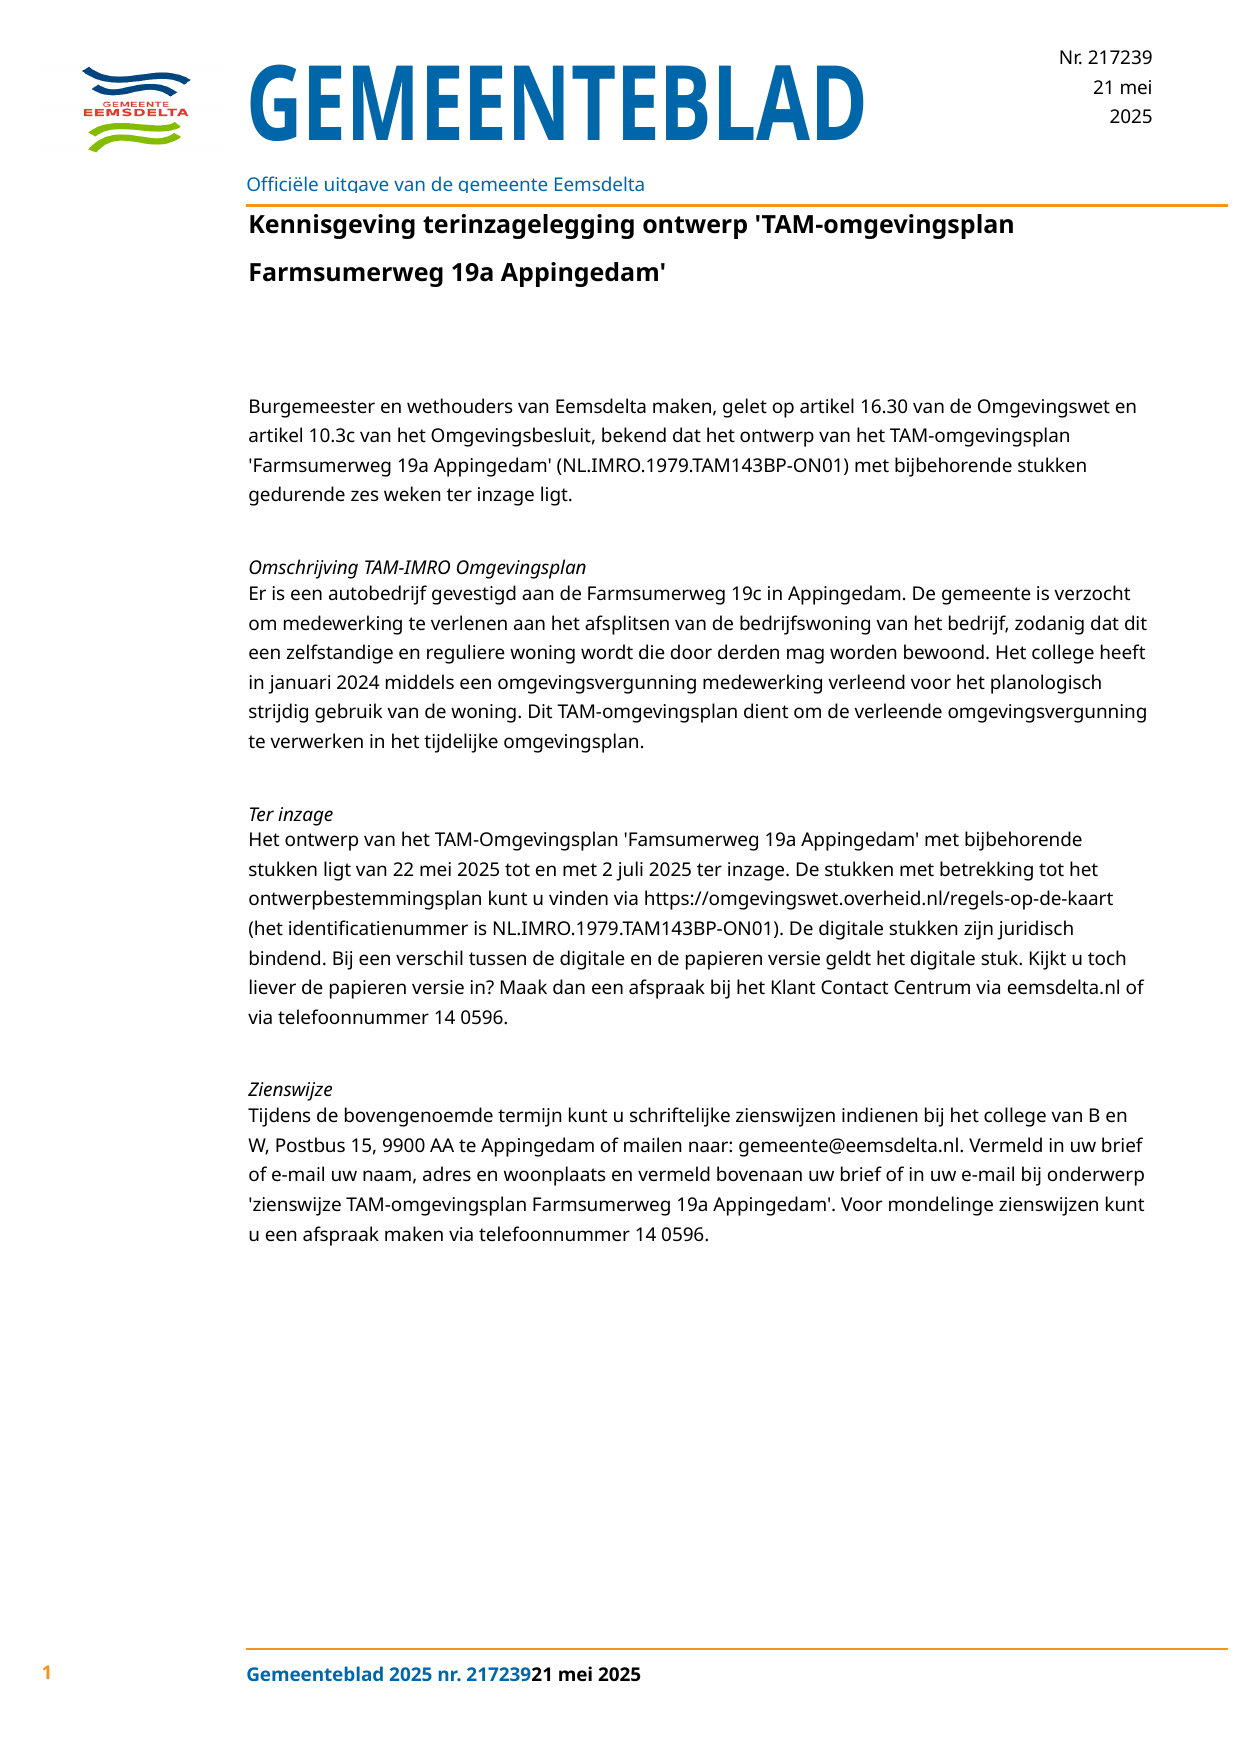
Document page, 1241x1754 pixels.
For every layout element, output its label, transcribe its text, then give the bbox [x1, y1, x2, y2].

picture [41, 47, 231, 172]
text Er is een autobedrijf gevestigd aan de Farmsumerweg 19c in Appingedam. De gemeente is verzocht om medewerking te verlenen aan het afsplitsen van de bedrijfswoning van het bedrijf, zodanig dat dit een zelfstandige en reguliere woning wordt die door derden mag worden bewoond. Het college heeft in januari 2024 middels een omgevingsvergunning medewerking verleend voor het planologisch strijdig gebruik van de woning. Dit TAM-omgevingsplan dient om de verleende omgevingsvergunning te verwerken in het tijdelijke omgevingsplan. [248, 580, 1152, 754]
text Tijdens de bovengenoemde termijn kunt u schriftelijke zienswijzen indienen bij het college van B en W, Postbus 15, 9900 AA te Appingedam of mailen naar: gemeente@eemsdelta.nl. Vermeld in uw brief of e-mail uw naam, adres en woonplaats en vermeld bovenaan uw brief of in uw e-mail bij onderwerp 'zienswijze TAM-omgevingsplan Farmsumerweg 19a Appingedam'. Voor mondelinge zienswijzen kunt u een afspraak maken via telefoonnummer 14 0596. [248, 1102, 1152, 1246]
text Ter inzage [248, 801, 1152, 826]
text Het ontwerp van het TAM-Omgevingsplan 'Famsumerweg 19a Appingedam' met bijbehorende stukken ligt van 22 mei 2025 tot en met 2 juli 2025 ter inzage. De stukken met betrekking tot het ontwerpbestemmingsplan kunt u vinden via https://omgevingswet.overheid.nl/regels-op-de-kaart (het identificatienummer is NL.IMRO.1979.TAM143BP-ON01). De digitale stukken zijn juridisch bindend. Bij een verschil tussen de digitale en de papieren versie geldt het digitale stuk. Kijkt u toch liever de papieren versie in? Maak dan een afspraak bij het Klant Contact Centrum via eemsdelta.nl of via telefoonnummer 14 0596. [248, 826, 1152, 1030]
text Zienswijze [248, 1077, 1152, 1102]
text Omschrijving TAM-IMRO Omgevingsplan [248, 554, 1152, 580]
text Burgemeester en wethouders van Eemsdelta maken, gelet op artikel 16.30 van de Omgevingswet en artikel 10.3c van het Omgevingsbesluit, bekend dat het ontwerp van het TAM-omgevingsplan 'Farmsumerweg 19a Appingedam' (NL.IMRO.1979.TAM143BP-ON01) met bijbehorende stukken gedurende zes weken ter inzage ligt. [248, 393, 1152, 507]
text Kennisgeving terinzagelegging ontwerp 'TAM-omgevingsplan Farmsumerweg 19a Appingedam' [248, 207, 1152, 288]
